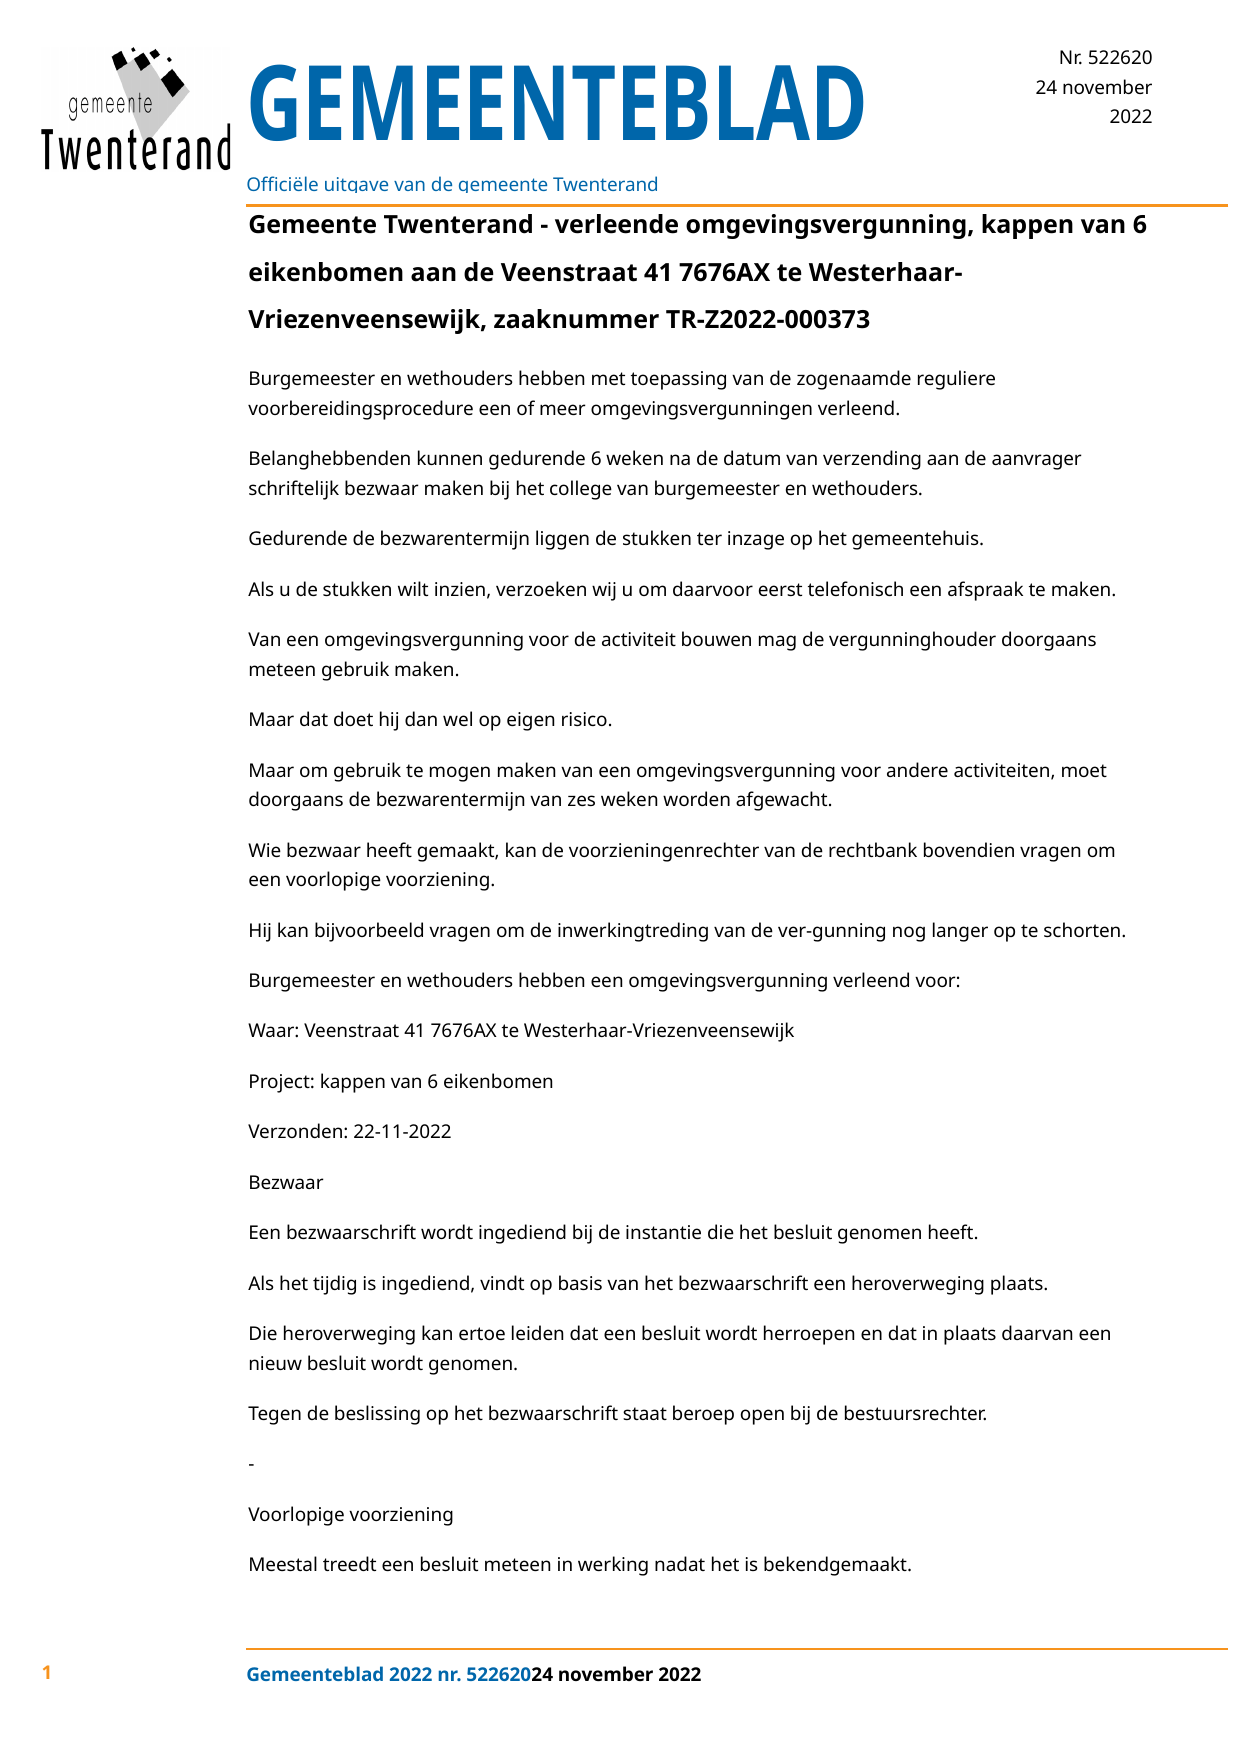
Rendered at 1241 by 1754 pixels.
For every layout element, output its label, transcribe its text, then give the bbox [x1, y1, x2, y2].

text Hij kan bijvoorbeeld vragen om de inwerkingtreding van de ver-gunning nog langer op te schorten. [248, 917, 1152, 942]
text Voorlopige voorziening [248, 1501, 1152, 1527]
picture [41, 47, 231, 172]
text Belanghebbenden kunnen gedurende 6 weken na de datum van verzending aan de aanvrager schriftelijk bezwaar maken bij het college van burgemeester en wethouders. [248, 446, 1152, 501]
text Burgemeester en wethouders hebben met toepassing van de zogenaamde reguliere voorbereidingsprocedure een of meer omgevingsvergunningen verleend. [248, 366, 1152, 421]
text Project: kappen van 6 eikenbomen [248, 1068, 1152, 1094]
text Een bezwaarschrift wordt ingediend bij de instantie die het besluit genomen heeft. [248, 1219, 1152, 1245]
text Als het tijdig is ingediend, vindt op basis van het bezwaarschrift een heroverweging plaats. [248, 1270, 1152, 1295]
text - [248, 1451, 1152, 1476]
text Van een omgevingsvergunning voor de activiteit bouwen mag de vergunninghouder doorgaans meteen gebruik maken. [248, 626, 1152, 682]
text Meestal treedt een besluit meteen in werking nadat het is bekendgemaakt. [248, 1551, 1152, 1577]
text Waar: Veenstraat 41 7676AX te Westerhaar-Vriezenveensewijk [248, 1018, 1152, 1043]
text Als u de stukken wilt inzien, verzoeken wij u om daarvoor eerst telefonisch een afspraak te maken. [248, 576, 1152, 602]
text Gemeente Twenterand - verleende omgevingsvergunning, kappen van 6 eikenbomen aan de Veenstraat 41 7676AX te Westerhaar-Vriezenveensewijk, zaaknummer TR-Z2022-000373 [248, 207, 1152, 336]
text Bezwaar [248, 1169, 1152, 1194]
text Maar om gebruik te mogen maken van een omgevingsvergunning voor andere activiteiten, moet doorgaans de bezwarentermijn van zes weken worden afgewacht. [248, 757, 1152, 812]
text Tegen de beslissing op het bezwaarschrift staat beroep open bij de bestuursrechter. [248, 1400, 1152, 1426]
text Die heroverweging kan ertoe leiden dat een besluit wordt herroepen en dat in plaats daarvan een nieuw besluit wordt genomen. [248, 1320, 1152, 1375]
text Verzonden: 22-11-2022 [248, 1118, 1152, 1144]
text Burgemeester en wethouders hebben een omgevingsvergunning verleend voor: [248, 967, 1152, 993]
text Gedurende de bezwarentermijn liggen de stukken ter inzage op het gemeentehuis. [248, 526, 1152, 551]
text Maar dat doet hij dan wel op eigen risico. [248, 706, 1152, 732]
text Wie bezwaar heeft gemaakt, kan de voorzieningenrechter van de rechtbank bovendien vragen om een voorlopige voorziening. [248, 837, 1152, 892]
